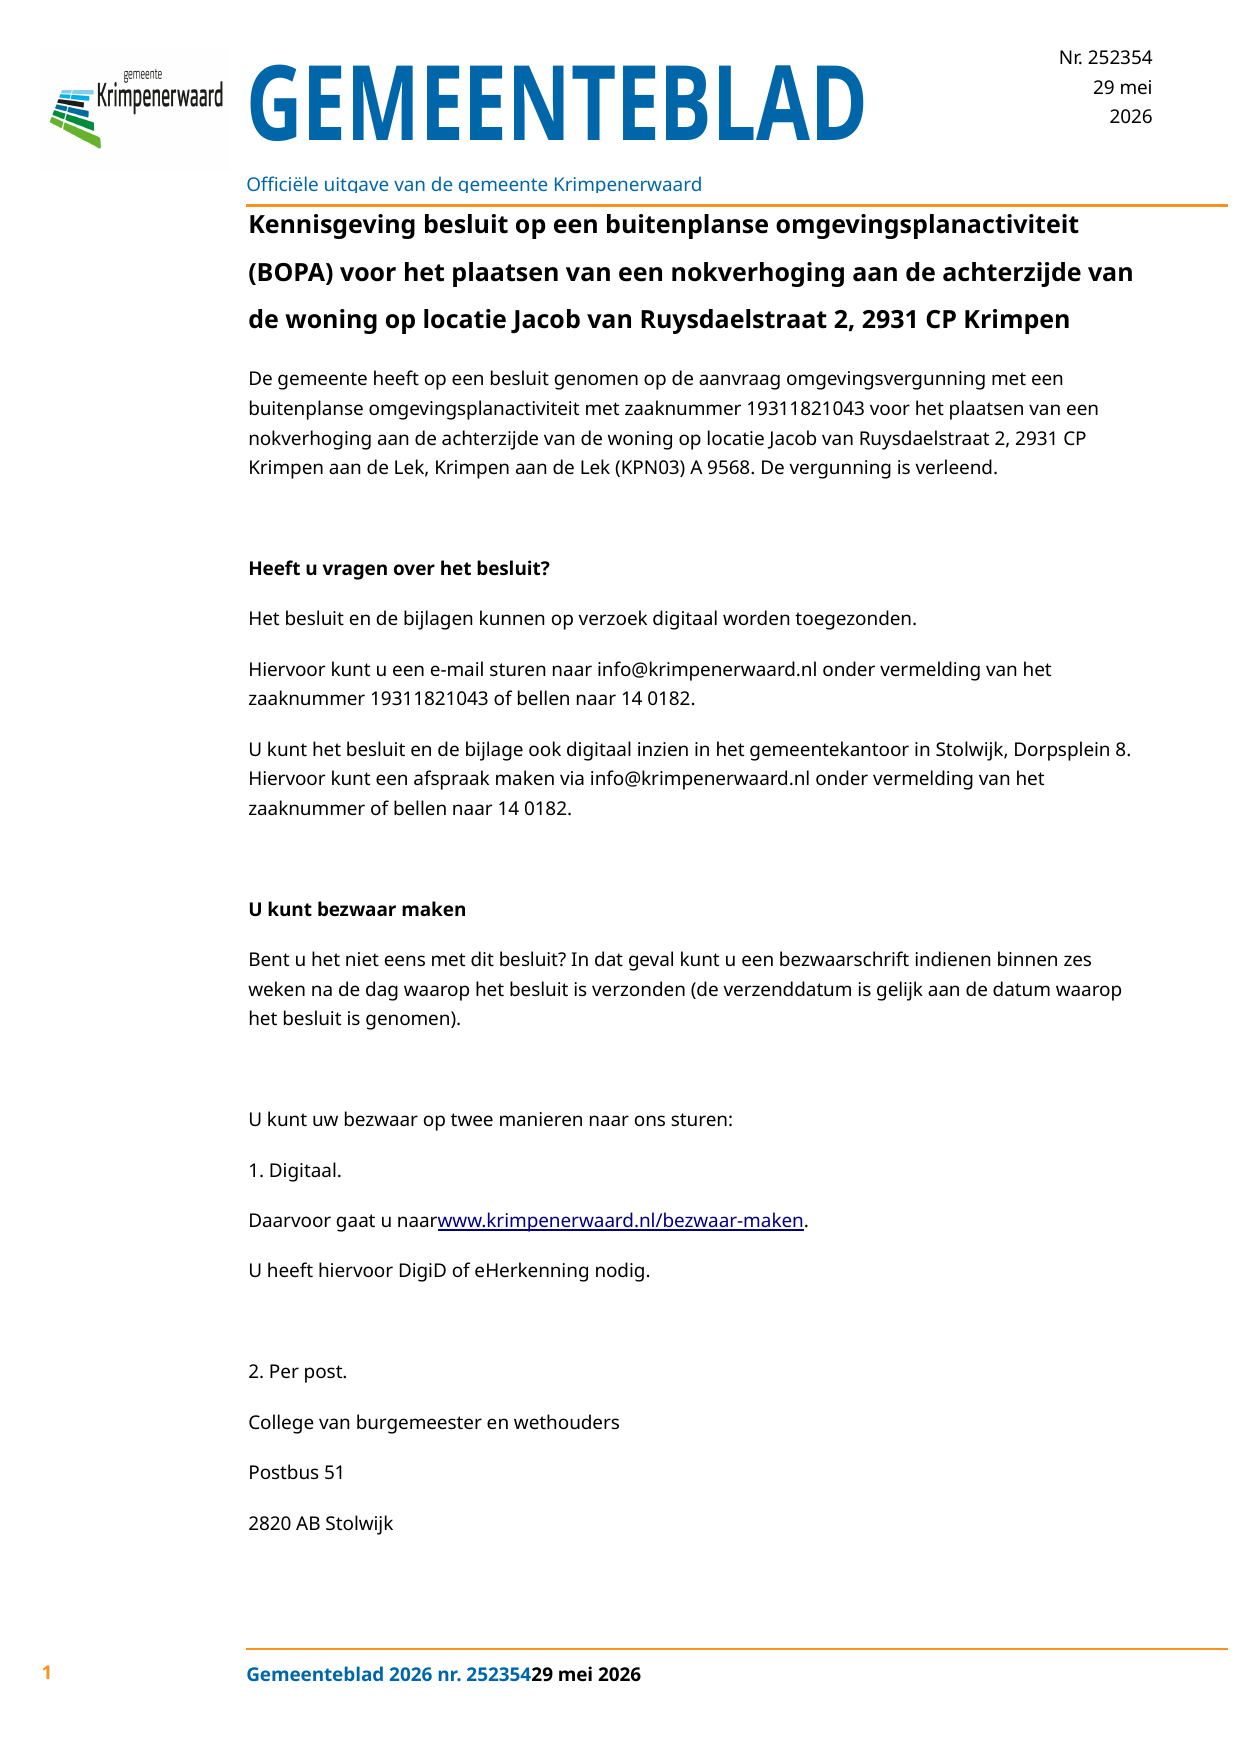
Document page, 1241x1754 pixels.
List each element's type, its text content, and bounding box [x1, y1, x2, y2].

text U kunt bezwaar maken [248, 896, 1152, 922]
text Postbus 51 [248, 1459, 1152, 1485]
text Het besluit en de bijlagen kunnen op verzoek digitaal worden toegezonden. [248, 606, 1152, 631]
text 1. Digitaal. [248, 1157, 1152, 1182]
text Kennisgeving besluit op een buitenplanse omgevingsplanactiviteit (BOPA) voor het plaatsen van een nokverhoging aan de achterzijde van de woning op locatie Jacob van Ruysdaelstraat 2, 2931 CP Krimpen [248, 207, 1152, 336]
picture [41, 47, 231, 172]
text U kunt het besluit en de bijlage ook digitaal inzien in het gemeentekantoor in Stolwijk, Dorpsplein 8. Hiervoor kunt een afspraak maken via info@krimpenerwaard.nl onder vermelding van het zaaknummer of bellen naar 14 0182. [248, 736, 1152, 821]
text Hiervoor kunt u een e-mail sturen naar info@krimpenerwaard.nl onder vermelding van het zaaknummer 19311821043 of bellen naar 14 0182. [248, 656, 1152, 711]
text De gemeente heeft op een besluit genomen op de aanvraag omgevingsvergunning met een buitenplanse omgevingsplanactiviteit met zaaknummer 19311821043 voor het plaatsen van een nokverhoging aan de achterzijde van de woning op locatie Jacob van Ruysdaelstraat 2, 2931 CP Krimpen aan de Lek, Krimpen aan de Lek (KPN03) A 9568. De vergunning is verleend. [248, 366, 1152, 480]
text U kunt uw bezwaar op twee manieren naar ons sturen: [248, 1106, 1152, 1132]
text U heeft hiervoor DigiD of eHerkenning nodig. [248, 1258, 1152, 1283]
text Bent u het niet eens met dit besluit? In dat geval kunt u een bezwaarschrift indienen binnen zes weken na de dag waarop het besluit is verzonden (de verzenddatum is gelijk aan de datum waarop het besluit is genomen). [248, 946, 1152, 1031]
text College van burgemeester en wethouders [248, 1409, 1152, 1434]
text Daarvoor gaat u naarwww.krimpenerwaard.nl/bezwaar-maken. [248, 1207, 1152, 1233]
text 2820 AB Stolwijk [248, 1510, 1152, 1535]
text Heeft u vragen over het besluit? [248, 555, 1152, 581]
text 2. Per post. [248, 1358, 1152, 1384]
